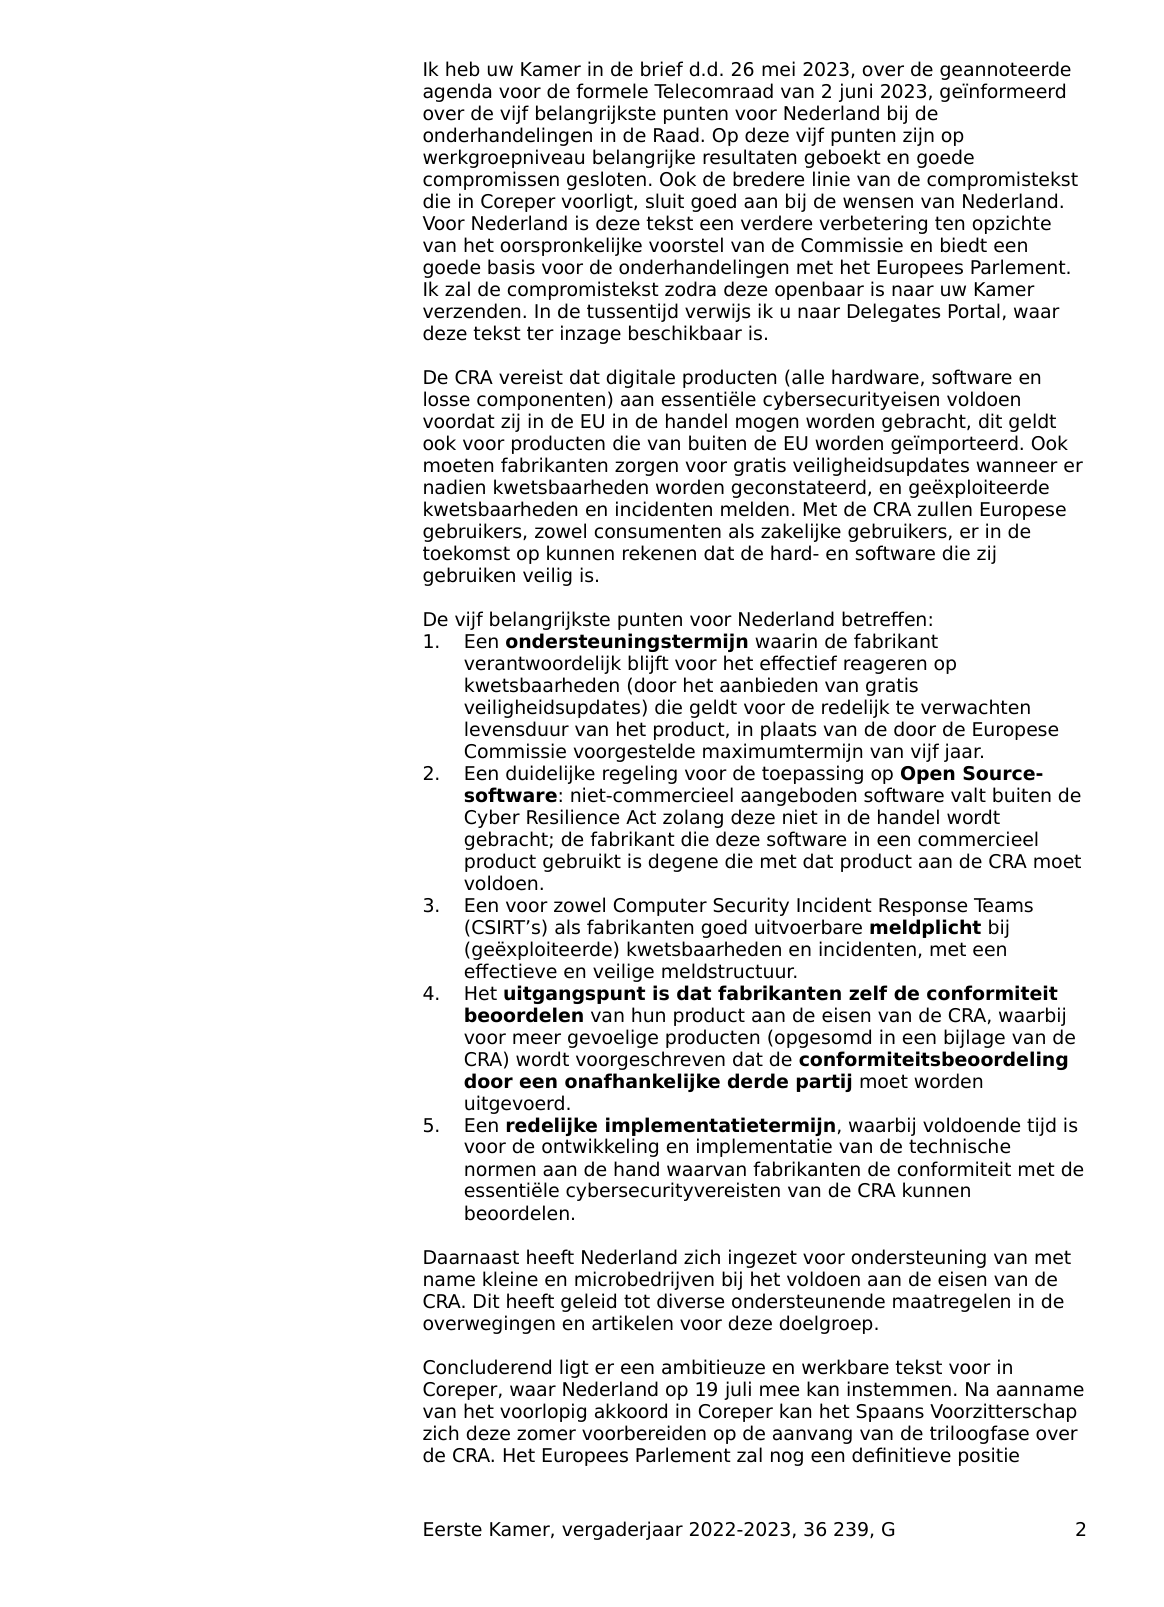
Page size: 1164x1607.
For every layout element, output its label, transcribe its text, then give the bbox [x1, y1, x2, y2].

text 4. Het uitgangspunt is dat fabrikanten zelf de conformiteit beoordelen van hun product aan de eisen van de CRA, waarbij voor meer gevoelige producten (opgesomd in een bijlage van de CRA) wordt voorgeschreven dat de conformiteitsbeoordeling door een onafhankelijke derde partij moet worden uitgevoerd. [422, 983, 1087, 1114]
text 1. Een ondersteuningstermijn waarin de fabrikant verantwoordelijk blijft voor het effectief reageren op kwetsbaarheden (door het aanbieden van gratis veiligheidsupdates) die geldt voor de redelijk te verwachten levensduur van het product, in plaats van de door de Europese Commissie voorgestelde maximumtermijn van vijf jaar. [422, 631, 1087, 763]
text 5. Een redelijke implementatietermijn, waarbij voldoende tijd is voor de ontwikkeling en implementatie van de technische normen aan de hand waarvan fabrikanten de conformiteit met de essentiële cybersecurityvereisten van de CRA kunnen beoordelen. [422, 1114, 1087, 1224]
text Daarnaast heeft Nederland zich ingezet voor ondersteuning van met name kleine en microbedrijven bij het voldoen aan de eisen van de CRA. Dit heeft geleid tot diverse ondersteunende maatregelen in de overwegingen en artikelen voor deze doelgroep. [422, 1247, 1087, 1334]
text Ik heb uw Kamer in de brief d.d. 26 mei 2023, over de geannoteerde agenda voor de formele Telecomraad van 2 juni 2023, geïnformeerd over de vijf belangrijkste punten voor Nederland bij de onderhandelingen in de Raad. Op deze vijf punten zijn op werkgroepniveau belangrijke resultaten geboekt en goede compromissen gesloten. Ook de bredere linie van de compromistekst die in Coreper voorligt, sluit goed aan bij de wensen van Nederland. Voor Nederland is deze tekst een verdere verbetering ten opzichte van het oorspronkelijke voorstel van de Commissie en biedt een goede basis voor de onderhandelingen met het Europees Parlement. Ik zal de compromistekst zodra deze openbaar is naar uw Kamer verzenden. In de tussentijd verwijs ik u naar Delegates Portal, waar deze tekst ter inzage beschikbaar is. [422, 59, 1087, 345]
text 3. Een voor zowel Computer Security Incident Response Teams (CSIRT’s) als fabrikanten goed uitvoerbare meldplicht bij (geëxploiteerde) kwetsbaarheden en incidenten, met een effectieve en veilige meldstructuur. [422, 895, 1087, 983]
text De CRA vereist dat digitale producten (alle hardware, software en losse componenten) aan essentiële cybersecurityeisen voldoen voordat zij in de EU in de handel mogen worden gebracht, dit geldt ook voor producten die van buiten de EU worden geïmporteerd. Ook moeten fabrikanten zorgen voor gratis veiligheidsupdates wanneer er nadien kwetsbaarheden worden geconstateerd, en geëxploiteerde kwetsbaarheden en incidenten melden. Met de CRA zullen Europese gebruikers, zowel consumenten als zakelijke gebruikers, er in de toekomst op kunnen rekenen dat de hard- en software die zij gebruiken veilig is. [422, 367, 1087, 587]
text Concluderend ligt er een ambitieuze en werkbare tekst voor in Coreper, waar Nederland op 19 juli mee kan instemmen. Na aanname van het voorlopig akkoord in Coreper kan het Spaans Voorzitterschap zich deze zomer voorbereiden op de aanvang van de triloogfase over de CRA. Het Europees Parlement zal nog een definitieve positie [422, 1357, 1087, 1467]
text De vijf belangrijkste punten voor Nederland betreffen: [422, 609, 1087, 631]
text 2. Een duidelijke regeling voor de toepassing op Open Source-software: niet-commercieel aangeboden software valt buiten de Cyber Resilience Act zolang deze niet in de handel wordt gebracht; de fabrikant die deze software in een commercieel product gebruikt is degene die met dat product aan de CRA moet voldoen. [422, 763, 1087, 895]
